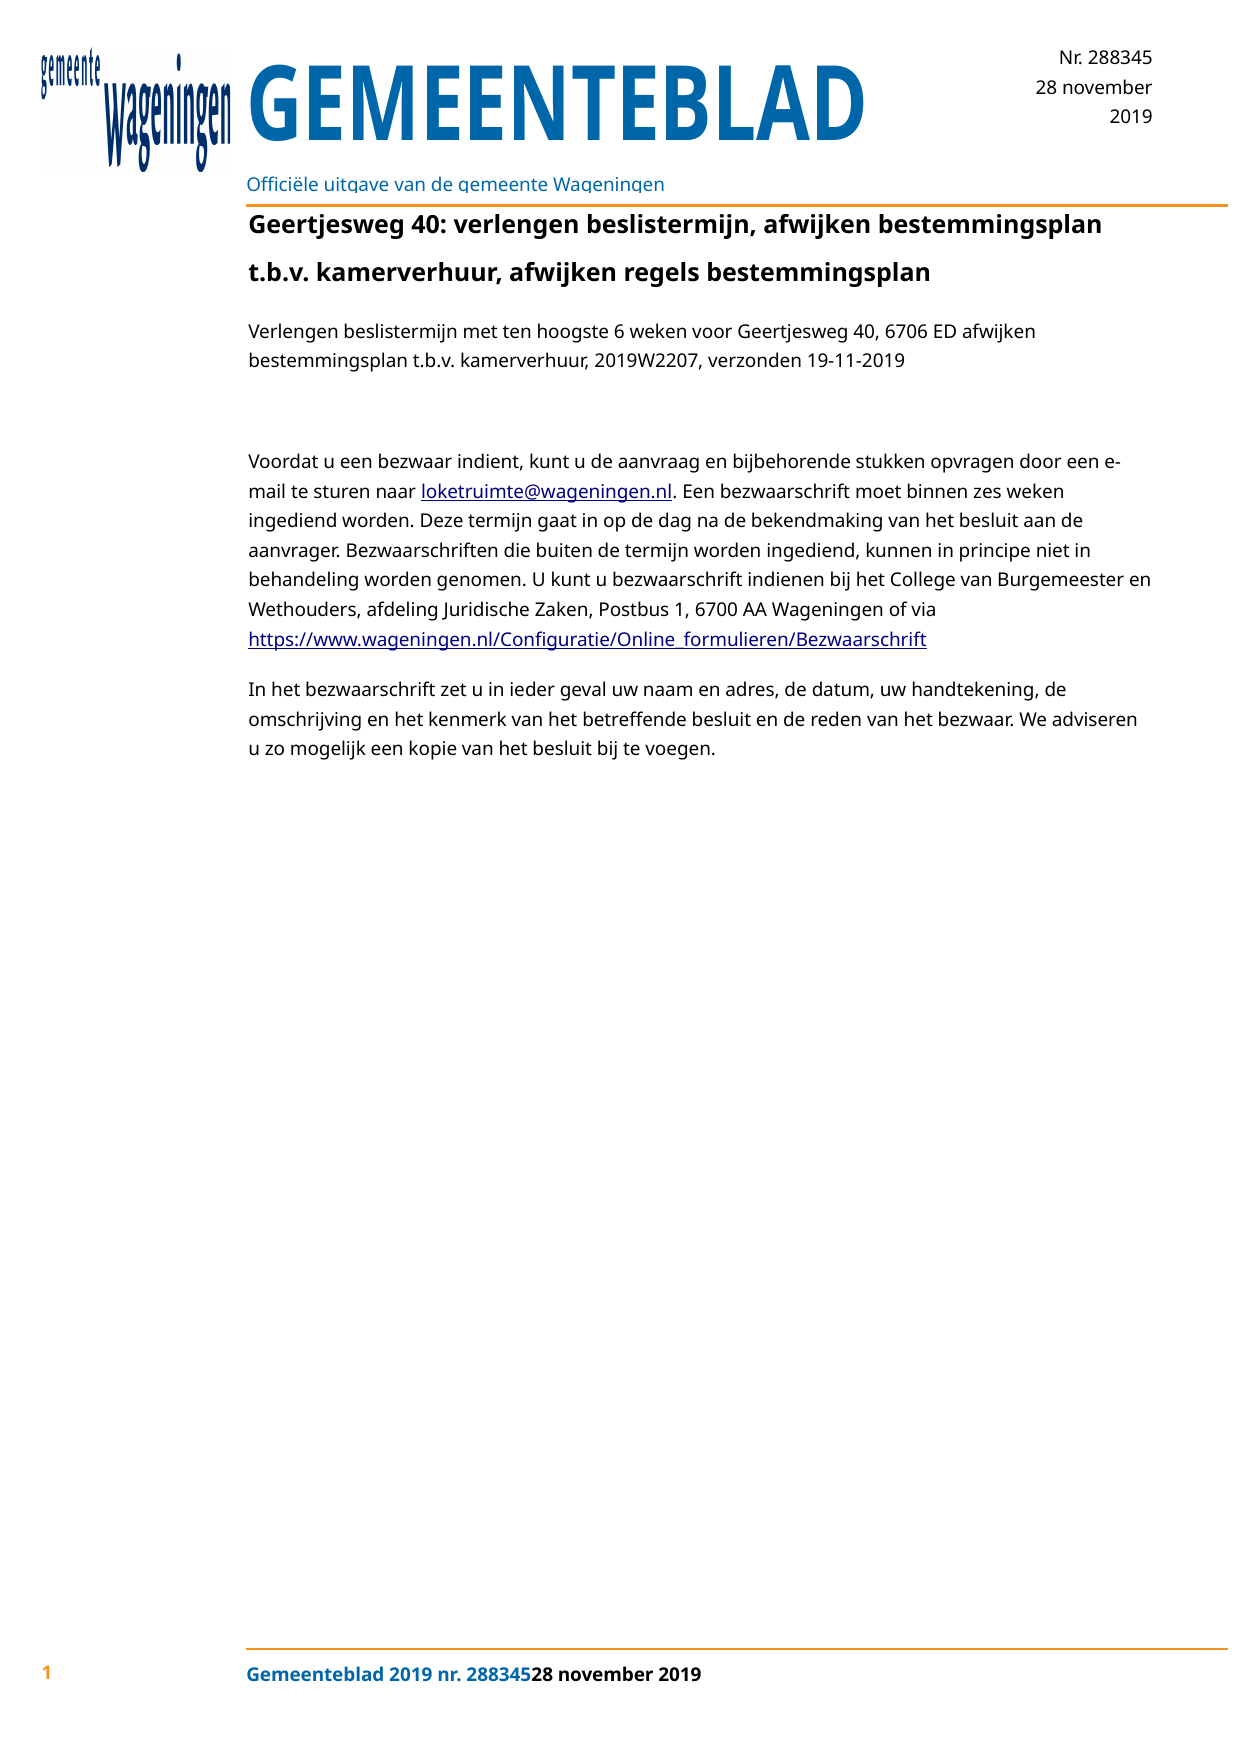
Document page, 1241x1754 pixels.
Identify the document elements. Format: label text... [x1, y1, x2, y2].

text Voordat u een bezwaar indient, kunt u de aanvraag en bijbehorende stukken opvragen door een e-mail te sturen naar loketruimte@wageningen.nl. Een bezwaarschrift moet binnen zes weken ingediend worden. Deze termijn gaat in op de dag na de bekendmaking van het besluit aan de aanvrager. Bezwaarschriften die buiten de termijn worden ingediend, kunnen in principe niet in behandeling worden genomen. U kunt u bezwaarschrift indienen bij het College van Burgemeester en Wethouders, afdeling Juridische Zaken, Postbus 1, 6700 AA Wageningen of via https://www.wageningen.nl/Configuratie/Online_formulieren/Bezwaarschrift [248, 448, 1152, 652]
text In het bezwaarschrift zet u in ieder geval uw naam en adres, de datum, uw handtekening, de omschrijving en het kenmerk van het betreffende besluit en de reden van het bezwaar. We adviseren u zo mogelijk een kopie van het besluit bij te voegen. [248, 676, 1152, 761]
picture [41, 47, 231, 172]
text Verlengen beslistermijn met ten hoogste 6 weken voor Geertjesweg 40, 6706 ED afwijken bestemmingsplan t.b.v. kamerverhuur, 2019W2207, verzonden 19-11-2019 [248, 318, 1152, 373]
text Geertjesweg 40: verlengen beslistermijn, afwijken bestemmingsplan t.b.v. kamerverhuur, afwijken regels bestemmingsplan [248, 207, 1152, 288]
